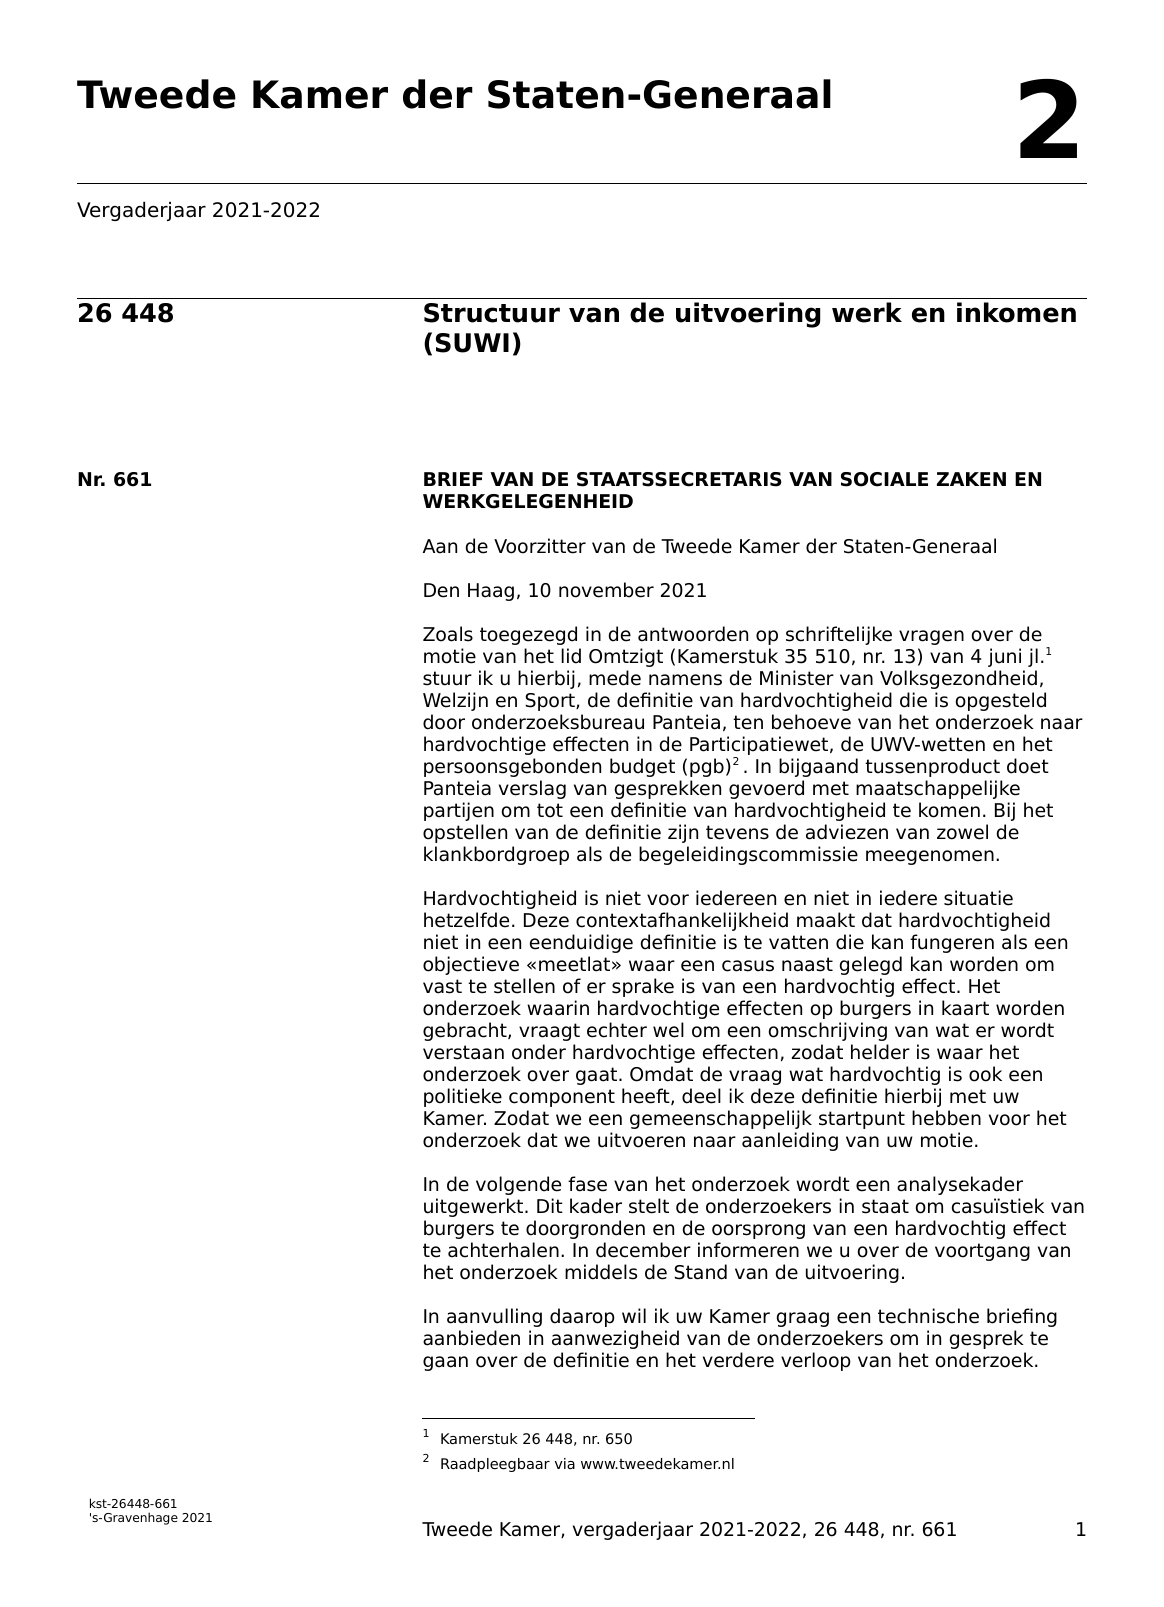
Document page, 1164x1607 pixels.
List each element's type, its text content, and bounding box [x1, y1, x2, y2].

text In aanvulling daarop wil ik uw Kamer graag een technische briefing aanbieden in aanwezigheid van de onderzoekers om in gesprek te gaan over de definitie en het verdere verloop van het onderzoek. [422, 1306, 1087, 1372]
text kst-26448-661 [88, 1497, 323, 1511]
text In de volgende fase van het onderzoek wordt een analysekader uitgewerkt. Dit kader stelt de onderzoekers in staat om casuïstiek van burgers te doorgronden en de oorsprong van een hardvochtig effect te achterhalen. In december informeren we u over de voortgang van het onderzoek middels de Stand van de uitvoering. [422, 1174, 1087, 1284]
text Hardvochtigheid is niet voor iedereen en niet in iedere situatie hetzelfde. Deze contextafhankelijkheid maakt dat hardvochtigheid niet in een eenduidige definitie is te vatten die kan fungeren als een objectieve «meetlat» waar een casus naast gelegd kan worden om vast te stellen of er sprake is van een hardvochtig effect. Het onderzoek waarin hardvochtige effecten op burgers in kaart worden gebracht, vraagt echter wel om een omschrijving van wat er wordt verstaan onder hardvochtige effecten, zodat helder is waar het onderzoek over gaat. Omdat de vraag wat hardvochtig is ook een politieke component heeft, deel ik deze definitie hierbij met uw Kamer. Zodat we een gemeenschappelijk startpunt hebben voor het onderzoek dat we uitvoeren naar aanleiding van uw motie. [422, 888, 1087, 1152]
text Raadpleegbaar via www.tweedekamer.nl [422, 1452, 1087, 1474]
subtitle Nr. 661 BRIEF VAN DE STAATSSECRETARIS VAN SOCIALE ZAKEN EN WERKGELEGENHEID [77, 469, 1087, 513]
subtitle 26 448 Structuur van de uitvoering werk en inkomen (SUWI) [77, 299, 1087, 358]
text Kamerstuk 26 448, nr. 650 [422, 1427, 1087, 1449]
text Den Haag, 10 november 2021 [422, 580, 1087, 602]
table_header Tweede Kamer der Staten-Generaal [77, 59, 886, 183]
text Zoals toegezegd in de antwoorden op schriftelijke vragen over de motie van het lid Omtzigt (Kamerstuk 35 510, nr. 13) van 4 juni jl. stuur ik u hierbij, mede namens de Minister van Volksgezondheid, Welzijn en Sport, de definitie van hardvochtigheid die is opgesteld door onderzoeksbureau Panteia, ten behoeve van het onderzoek naar hardvochtige effecten in de Participatiewet, de UWV-wetten en het persoonsgebonden budget (pgb). In bijgaand tussenproduct doet Panteia verslag van gesprekken gevoerd met maatschappelijke partijen om tot een definitie van hardvochtigheid te komen. Bij het opstellen van de definitie zijn tevens de adviezen van zowel de klankbordgroep als de begeleidingscommissie meegenomen. [422, 624, 1087, 866]
text 's-Gravenhage 2021 [88, 1511, 323, 1525]
table_header 2 [886, 59, 1087, 183]
table_cell Vergaderjaar 2021-2022 [77, 184, 1087, 298]
text Aan de Voorzitter van de Tweede Kamer der Staten-Generaal [422, 536, 1087, 557]
